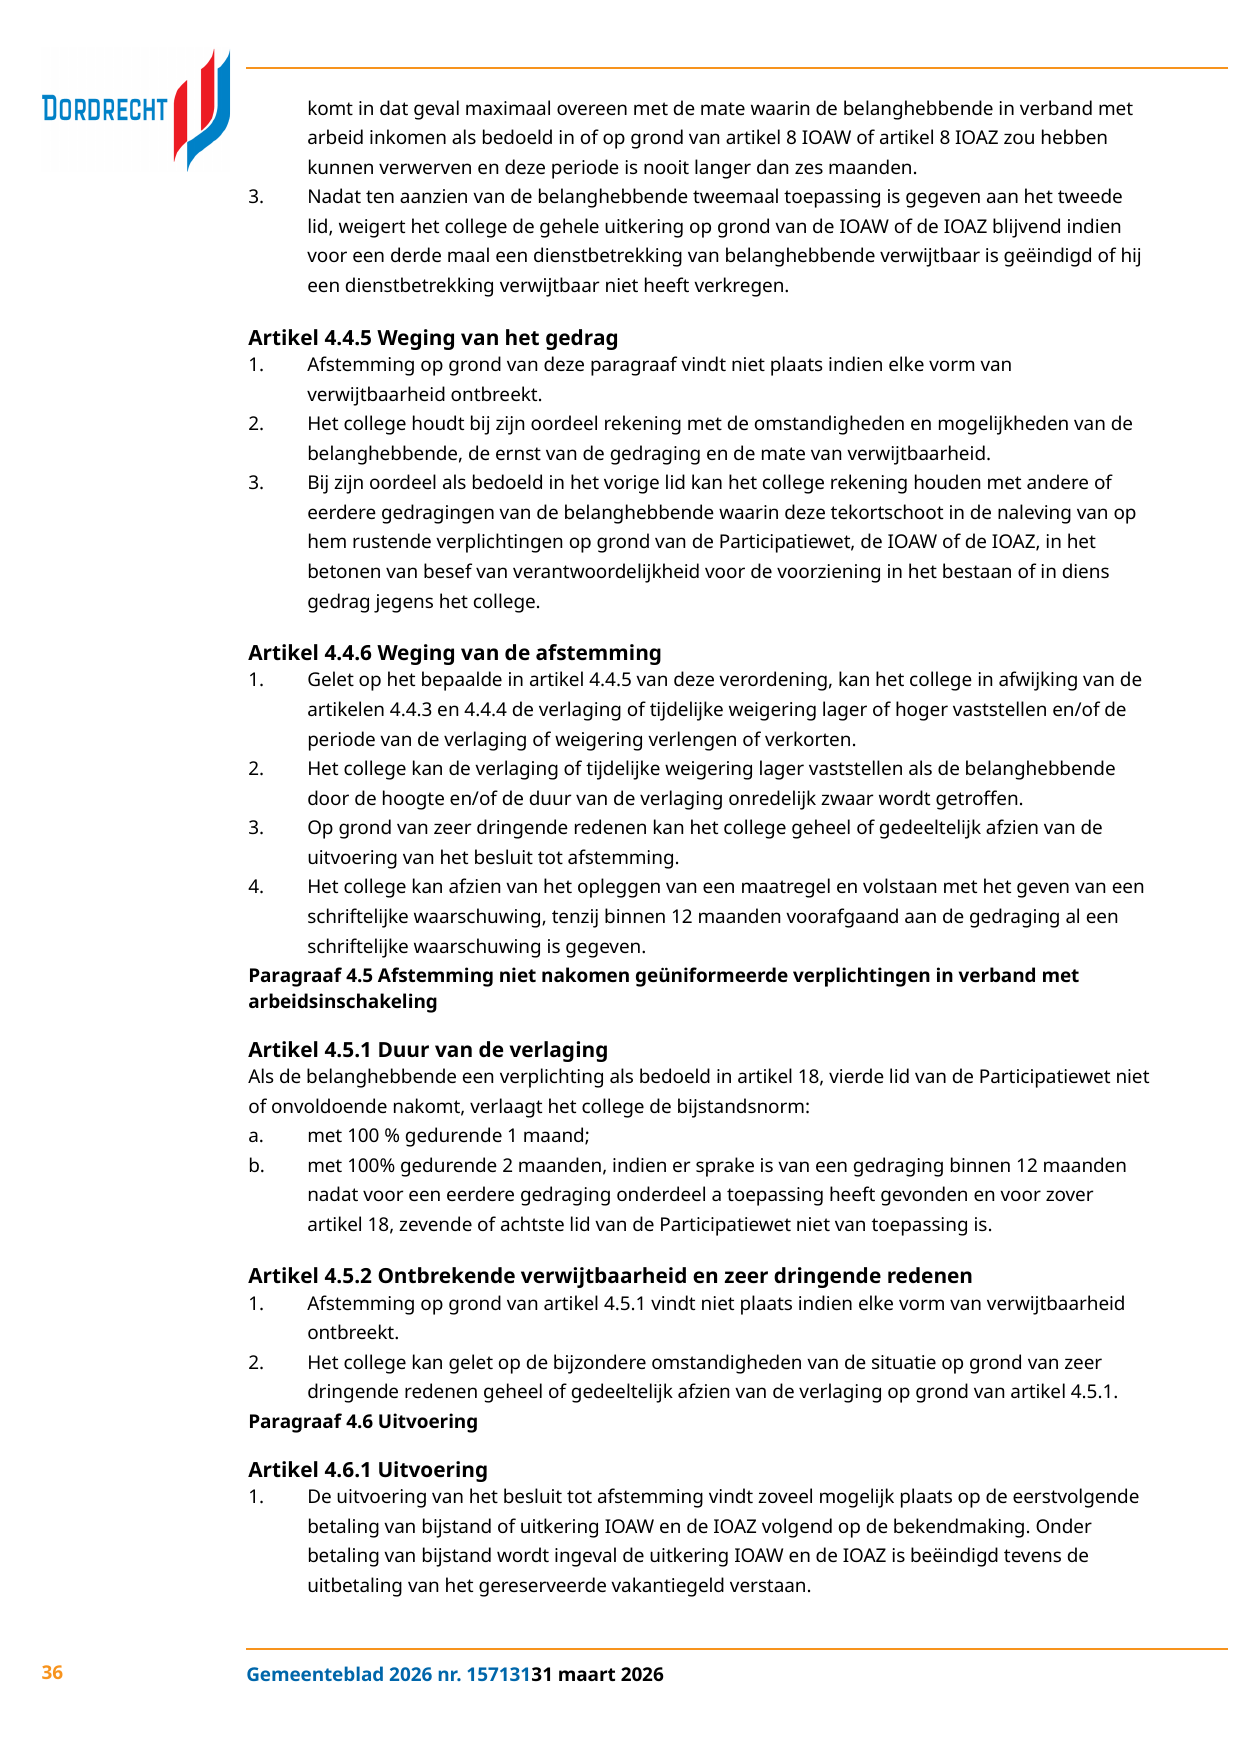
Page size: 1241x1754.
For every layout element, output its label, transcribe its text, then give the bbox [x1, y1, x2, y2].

list Het college kan afzien van het opleggen van een maatregel en volstaan met het geven van een schriftelijke waarschuwing, tenzij binnen 12 maanden voorafgaand aan de gedraging al een schriftelijke waarschuwing is gegeven. [248, 874, 1152, 959]
list komt in dat geval maximaal overeen met de mate waarin de belanghebbende in verband met arbeid inkomen als bedoeld in of op grond van artikel 8 IOAW of artikel 8 IOAZ zou hebben kunnen verwerven en deze periode is nooit langer dan zes maanden. [248, 95, 1152, 180]
text Artikel 4.5.1 Duur van de verlaging [248, 1035, 1152, 1063]
text Als de belanghebbende een verplichting als bedoeld in artikel 18, vierde lid van de Participatiewet niet of onvoldoende nakomt, verlaagt het college de bijstandsnorm: [248, 1063, 1152, 1118]
list Afstemming op grond van deze paragraaf vindt niet plaats indien elke vorm van verwijtbaarheid ontbreekt. [248, 351, 1152, 406]
text Artikel 4.4.5 Weging van het gedrag [248, 323, 1152, 351]
list Het college kan de verlaging of tijdelijke weigering lager vaststellen als de belanghebbende door de hoogte en/of de duur van de verlaging onredelijk zwaar wordt getroffen. [248, 755, 1152, 811]
picture [41, 47, 231, 172]
text Artikel 4.4.6 Weging van de afstemming [248, 638, 1152, 667]
list Gelet op het bepaalde in artikel 4.4.5 van deze verordening, kan het college in afwijking van de artikelen 4.4.3 en 4.4.4 de verlaging of tijdelijke weigering lager of hoger vaststellen en/of de periode van de verlaging of weigering verlengen of verkorten. [248, 667, 1152, 752]
list met 100 % gedurende 1 maand; [248, 1122, 1152, 1148]
list Nadat ten aanzien van de belanghebbende tweemaal toepassing is gegeven aan het tweede lid, weigert het college de gehele uitkering op grond van de IOAW of de IOAZ blijvend indien voor een derde maal een dienstbetrekking van belanghebbende verwijtbaar is geëindigd of hij een dienstbetrekking verwijtbaar niet heeft verkregen. [248, 183, 1152, 298]
list Het college kan gelet op de bijzondere omstandigheden van de situatie op grond van zeer dringende redenen geheel of gedeeltelijk afzien van de verlaging op grond van artikel 4.5.1. [248, 1349, 1152, 1404]
text Paragraaf 4.5 Afstemming niet nakomen geüniformeerde verplichtingen in verband met arbeidsinschakeling [248, 962, 1152, 1014]
list Bij zijn oordeel als bedoeld in het vorige lid kan het college rekening houden met andere of eerdere gedragingen van de belanghebbende waarin deze tekortschoot in de naleving van op hem rustende verplichtingen op grond van de Participatiewet, de IOAW of de IOAZ, in het betonen van besef van verantwoordelijkheid voor de voorziening in het bestaan of in diens gedrag jegens het college. [248, 469, 1152, 613]
text Artikel 4.5.2 Ontbrekende verwijtbaarheid en zeer dringende redenen [248, 1262, 1152, 1290]
list Het college houdt bij zijn oordeel rekening met de omstandigheden en mogelijkheden van de belanghebbende, de ernst van de gedraging en de mate van verwijtbaarheid. [248, 410, 1152, 466]
text Paragraaf 4.6 Uitvoering [248, 1408, 1152, 1434]
list De uitvoering van het besluit tot afstemming vindt zoveel mogelijk plaats op de eerstvolgende betaling van bijstand of uitkering IOAW en de IOAZ volgend op de bekendmaking. Onder betaling van bijstand wordt ingeval de uitkering IOAW en de IOAZ is beëindigd tevens de uitbetaling van het gereserveerde vakantiegeld verstaan. [248, 1483, 1152, 1598]
text Artikel 4.6.1 Uitvoering [248, 1455, 1152, 1483]
list Op grond van zeer dringende redenen kan het college geheel of gedeeltelijk afzien van de uitvoering van het besluit tot afstemming. [248, 814, 1152, 870]
list Afstemming op grond van artikel 4.5.1 vindt niet plaats indien elke vorm van verwijtbaarheid ontbreekt. [248, 1290, 1152, 1345]
list met 100% gedurende 2 maanden, indien er sprake is van een gedraging binnen 12 maanden nadat voor een eerdere gedraging onderdeel a toepassing heeft gevonden en voor zover artikel 18, zevende of achtste lid van de Participatiewet niet van toepassing is. [248, 1152, 1152, 1237]
